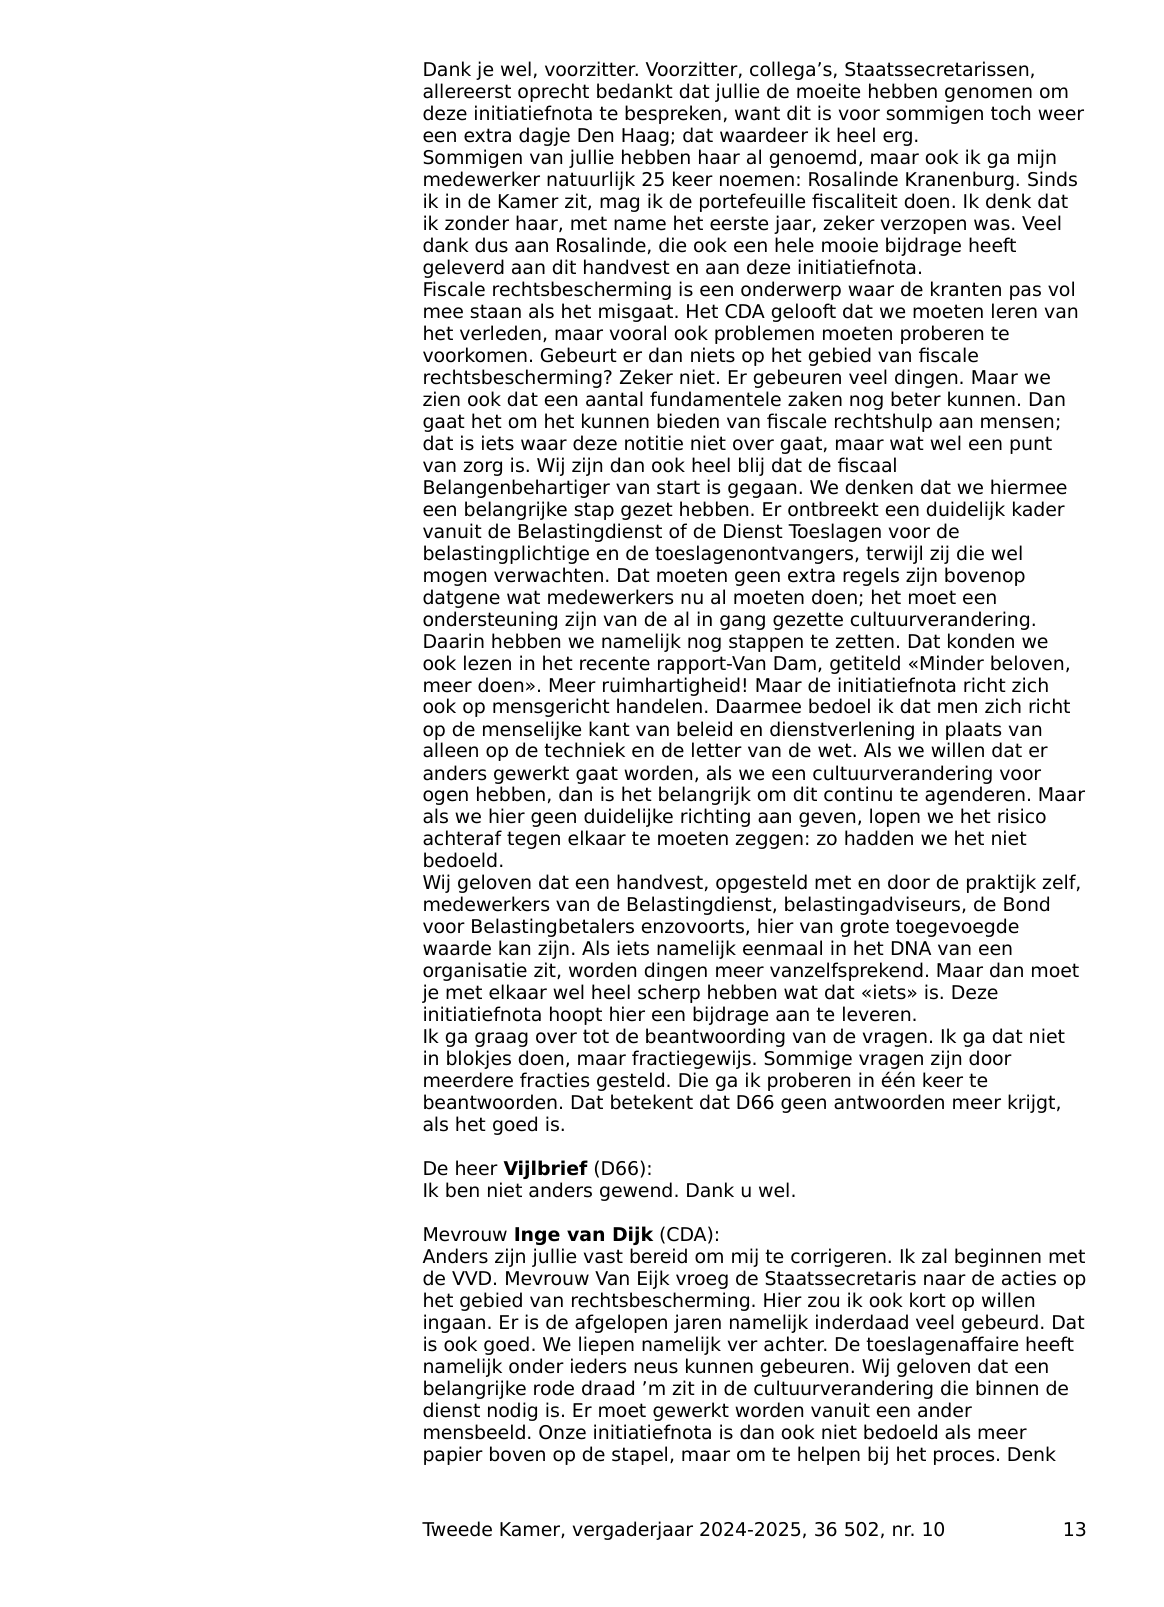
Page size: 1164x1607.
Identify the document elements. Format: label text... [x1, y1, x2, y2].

text Wij geloven dat een handvest, opgesteld met en door de praktijk zelf, medewerkers van de Belastingdienst, belastingadviseurs, de Bond voor Belastingbetalers enzovoorts, hier van grote toegevoegde waarde kan zijn. Als iets namelijk eenmaal in het DNA van een organisatie zit, worden dingen meer vanzelfsprekend. Maar dan moet je met elkaar wel heel scherp hebben wat dat «iets» is. Deze initiatiefnota hoopt hier een bijdrage aan te leveren. [422, 872, 1087, 1026]
text Ik ga graag over tot de beantwoording van de vragen. Ik ga dat niet in blokjes doen, maar fractiegewijs. Sommige vragen zijn door meerdere fracties gesteld. Die ga ik proberen in één keer te beantwoorden. Dat betekent dat D66 geen antwoorden meer krijgt, als het goed is. [422, 1026, 1087, 1136]
text Fiscale rechtsbescherming is een onderwerp waar de kranten pas vol mee staan als het misgaat. Het CDA gelooft dat we moeten leren van het verleden, maar vooral ook problemen moeten proberen te voorkomen. Gebeurt er dan niets op het gebied van fiscale rechtsbescherming? Zeker niet. Er gebeuren veel dingen. Maar we zien ook dat een aantal fundamentele zaken nog beter kunnen. Dan gaat het om het kunnen bieden van fiscale rechtshulp aan mensen; dat is iets waar deze notitie niet over gaat, maar wat wel een punt van zorg is. Wij zijn dan ook heel blij dat de fiscaal Belangenbehartiger van start is gegaan. We denken dat we hiermee een belangrijke stap gezet hebben. Er ontbreekt een duidelijk kader vanuit de Belastingdienst of de Dienst Toeslagen voor de belastingplichtige en de toeslagenontvangers, terwijl zij die wel mogen verwachten. Dat moeten geen extra regels zijn bovenop datgene wat medewerkers nu al moeten doen; het moet een ondersteuning zijn van de al in gang gezette cultuurverandering. Daarin hebben we namelijk nog stappen te zetten. Dat konden we ook lezen in het recente rapport-Van Dam, getiteld «Minder beloven, meer doen». Meer ruimhartigheid! Maar de initiatiefnota richt zich ook op mensgericht handelen. Daarmee bedoel ik dat men zich richt op de menselijke kant van beleid en dienstverlening in plaats van alleen op de techniek en de letter van de wet. Als we willen dat er anders gewerkt gaat worden, als we een cultuurverandering voor ogen hebben, dan is het belangrijk om dit continu te agenderen. Maar als we hier geen duidelijke richting aan geven, lopen we het risico achteraf tegen elkaar te moeten zeggen: zo hadden we het niet bedoeld. [422, 279, 1087, 872]
text De heer Vijlbrief (D66): [422, 1158, 1087, 1180]
text Mevrouw Inge van Dijk (CDA): [422, 1224, 1087, 1246]
text Dank je wel, voorzitter. Voorzitter, collega’s, Staatssecretarissen, allereerst oprecht bedankt dat jullie de moeite hebben genomen om deze initiatiefnota te bespreken, want dit is voor sommigen toch weer een extra dagje Den Haag; dat waardeer ik heel erg. [422, 59, 1087, 147]
text Sommigen van jullie hebben haar al genoemd, maar ook ik ga mijn medewerker natuurlijk 25 keer noemen: Rosalinde Kranenburg. Sinds ik in de Kamer zit, mag ik de portefeuille fiscaliteit doen. Ik denk dat ik zonder haar, met name het eerste jaar, zeker verzopen was. Veel dank dus aan Rosalinde, die ook een hele mooie bijdrage heeft geleverd aan dit handvest en aan deze initiatiefnota. [422, 147, 1087, 279]
text Ik ben niet anders gewend. Dank u wel. [422, 1180, 1087, 1202]
text Anders zijn jullie vast bereid om mij te corrigeren. Ik zal beginnen met de VVD. Mevrouw Van Eijk vroeg de Staatssecretaris naar de acties op het gebied van rechtsbescherming. Hier zou ik ook kort op willen ingaan. Er is de afgelopen jaren namelijk inderdaad veel gebeurd. Dat is ook goed. We liepen namelijk ver achter. De toeslagenaffaire heeft namelijk onder ieders neus kunnen gebeuren. Wij geloven dat een belangrijke rode draad ’m zit in de cultuurverandering die binnen de dienst nodig is. Er moet gewerkt worden vanuit een ander mensbeeld. Onze initiatiefnota is dan ook niet bedoeld als meer papier boven op de stapel, maar om te helpen bij het proces. Denk [422, 1246, 1087, 1466]
